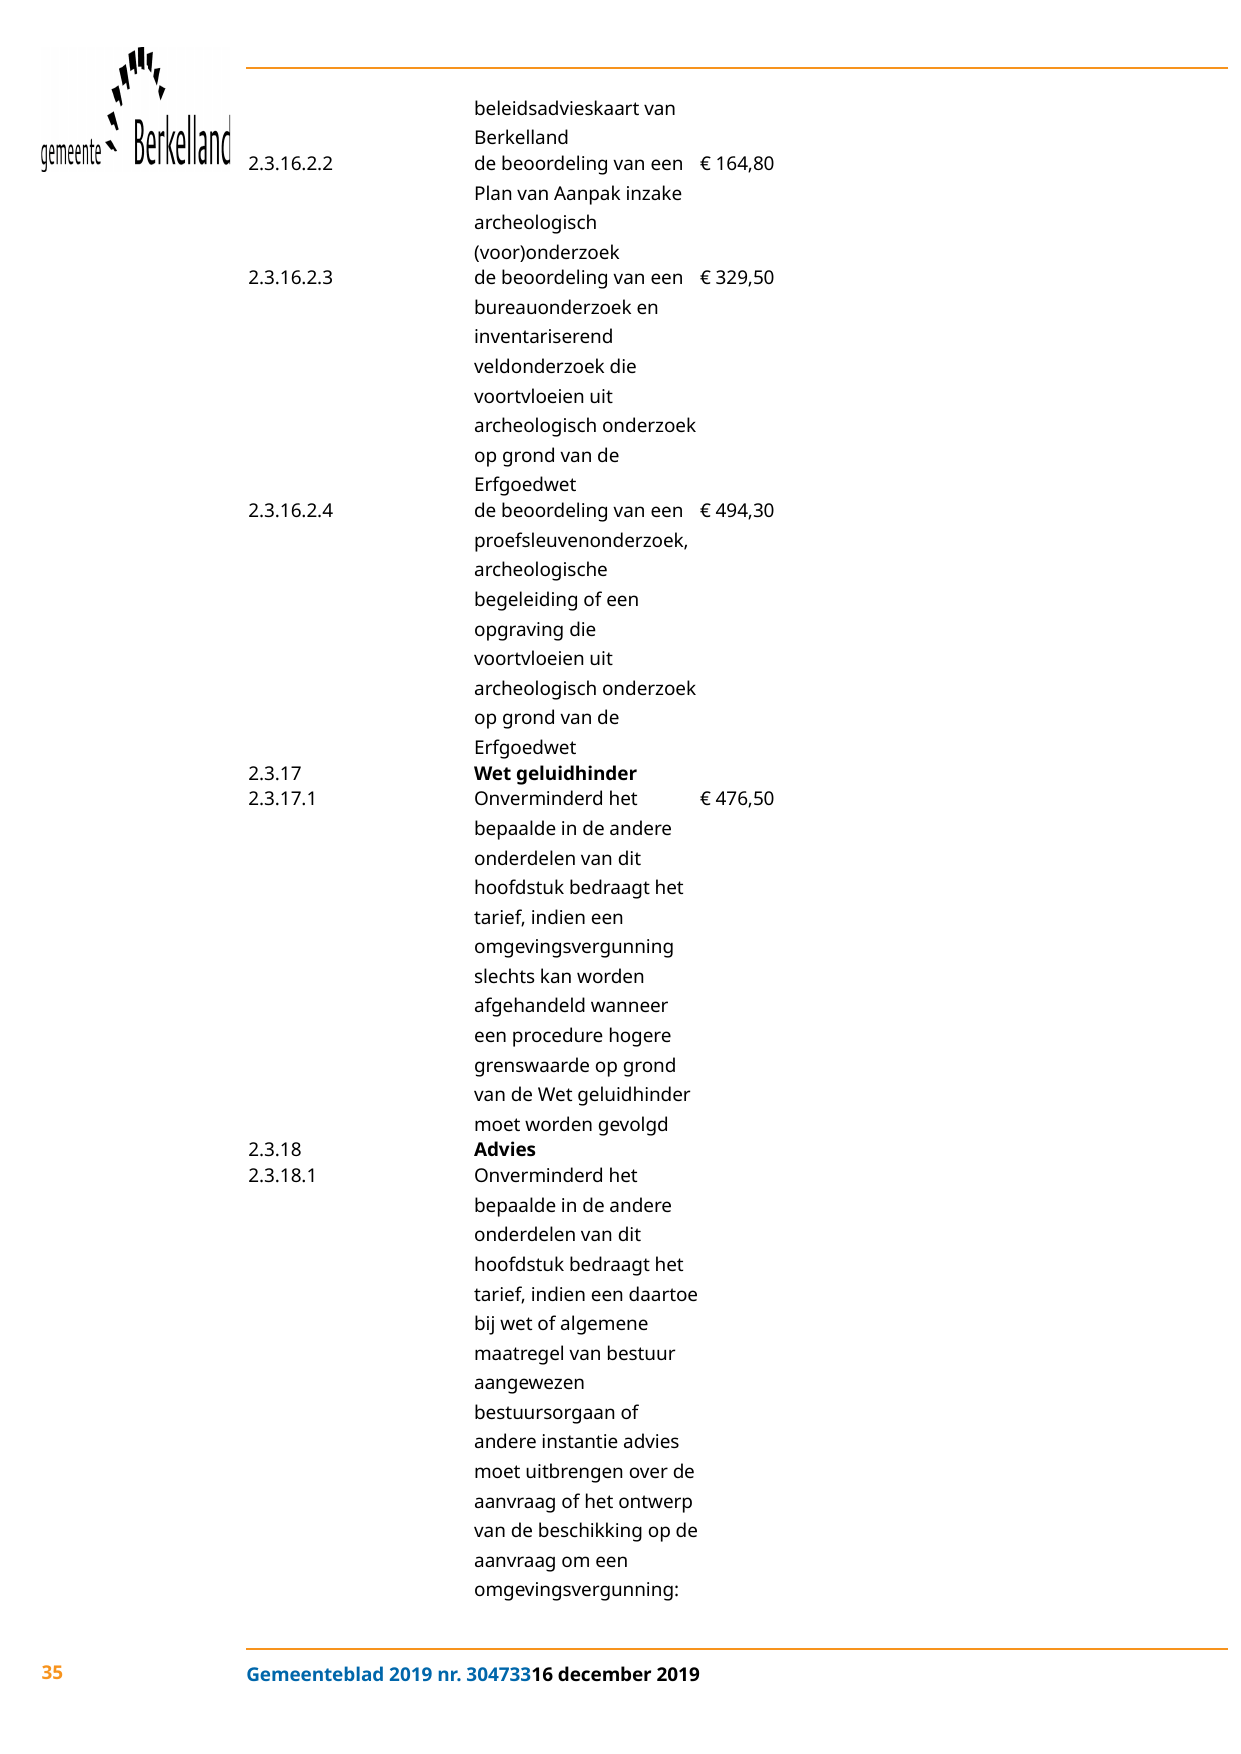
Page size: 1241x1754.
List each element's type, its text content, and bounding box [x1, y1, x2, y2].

table_cell € 164,80 [700, 150, 926, 264]
table_cell Onverminderd het bepaalde in de andere onderdelen van dit hoofdstuk bedraagt het tarief, indien een omgevingsvergunning slechts kan worden afgehandeld wanneer een procedure hogere grenswaarde op grond van de Wet geluidhinder moet worden gevolgd [474, 786, 700, 1137]
table_cell 2.3.16.2.4 [248, 498, 474, 760]
table_cell Wet geluidhinder [474, 760, 700, 786]
table_cell de beoordeling van een Plan van Aanpak inzake archeologisch (voor)onderzoek [474, 150, 700, 264]
table_cell [248, 95, 474, 150]
table_cell 2.3.16.2.2 [248, 150, 474, 264]
table_cell 2.3.18.1 [248, 1163, 474, 1602]
table_cell 2.3.18 [248, 1137, 474, 1162]
table_cell € 476,50 [700, 786, 926, 1137]
table_cell [700, 760, 926, 786]
table_cell de beoordeling van een bureauonderzoek en inventariserend veldonderzoek die voortvloeien uit archeologisch onderzoek op grond van de Erfgoedwet [474, 265, 700, 497]
table_cell de beoordeling van een proefsleuvenonderzoek, archeologische begeleiding of een opgraving die voortvloeien uit archeologisch onderzoek op grond van de Erfgoedwet [474, 498, 700, 760]
table_cell € 494,30 [700, 498, 926, 760]
table_cell 2.3.16.2.3 [248, 265, 474, 497]
table_cell [700, 95, 926, 150]
picture [41, 47, 231, 172]
table_cell [700, 1163, 926, 1602]
table_cell 2.3.17.1 [248, 786, 474, 1137]
table_cell Advies [474, 1137, 700, 1162]
table_cell beleidsadvieskaart van Berkelland [474, 95, 700, 150]
table_cell € 329,50 [700, 265, 926, 497]
table_cell 2.3.17 [248, 760, 474, 786]
table_cell Onverminderd het bepaalde in de andere onderdelen van dit hoofdstuk bedraagt het tarief, indien een daartoe bij wet of algemene maatregel van bestuur aangewezen bestuursorgaan of andere instantie advies moet uitbrengen over de aanvraag of het ontwerp van de beschikking op de aanvraag om een omgevingsvergunning: [474, 1163, 700, 1602]
table_cell [700, 1137, 926, 1162]
